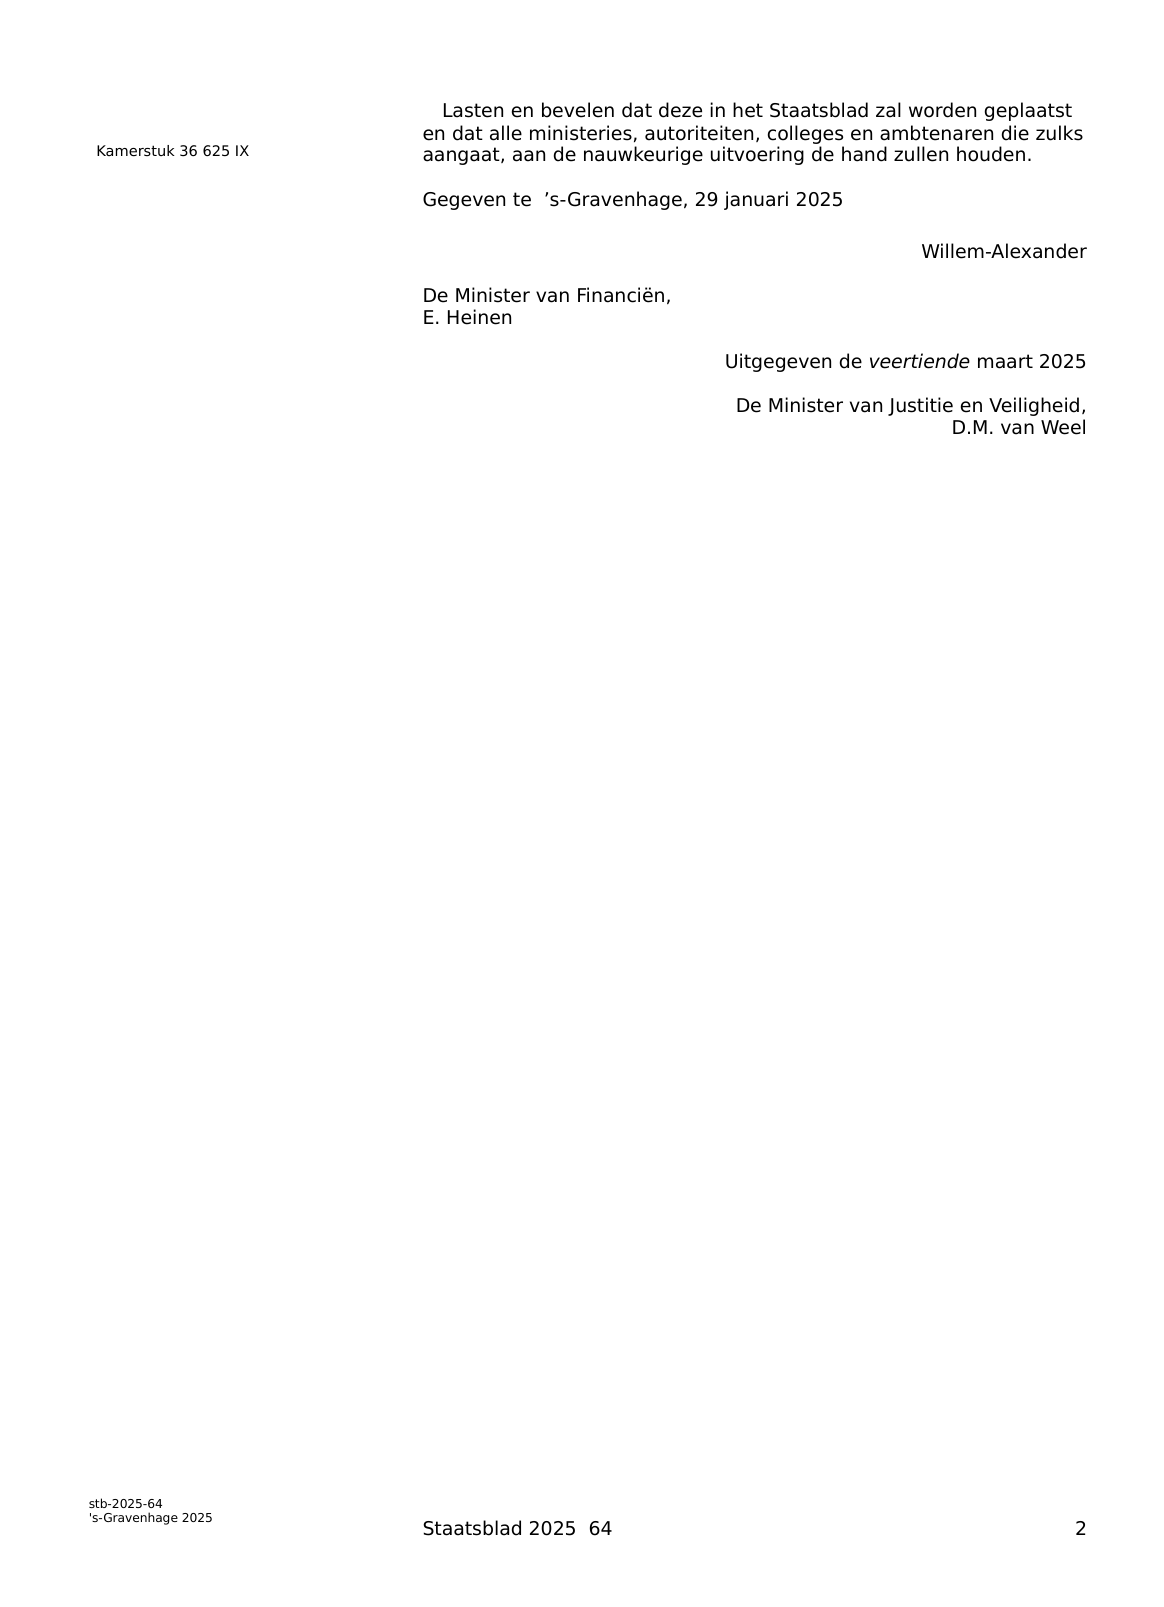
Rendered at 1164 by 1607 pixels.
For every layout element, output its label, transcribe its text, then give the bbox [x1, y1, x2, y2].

text Gegeven te ’s-Gravenhage, 29 januari 2025 [422, 188, 1087, 211]
text Kamerstuk 36 625 IX [77, 143, 396, 160]
text Lasten en bevelen dat deze in het Staatsblad zal worden geplaatst en dat alle ministeries, autoriteiten, colleges en ambtenaren die zulks aangaat, aan de nauwkeurige uitvoering de hand zullen houden. [422, 100, 1087, 166]
text De Minister van Justitie en Veiligheid, D.M. van Weel [422, 395, 1087, 439]
text stb-2025-64 [88, 1497, 323, 1511]
text Willem-Alexander [422, 241, 1087, 262]
text De Minister van Financiën, E. Heinen [422, 285, 1087, 329]
text Uitgegeven de veertiende maart 2025 [422, 351, 1087, 373]
text 's-Gravenhage 2025 [88, 1511, 323, 1525]
